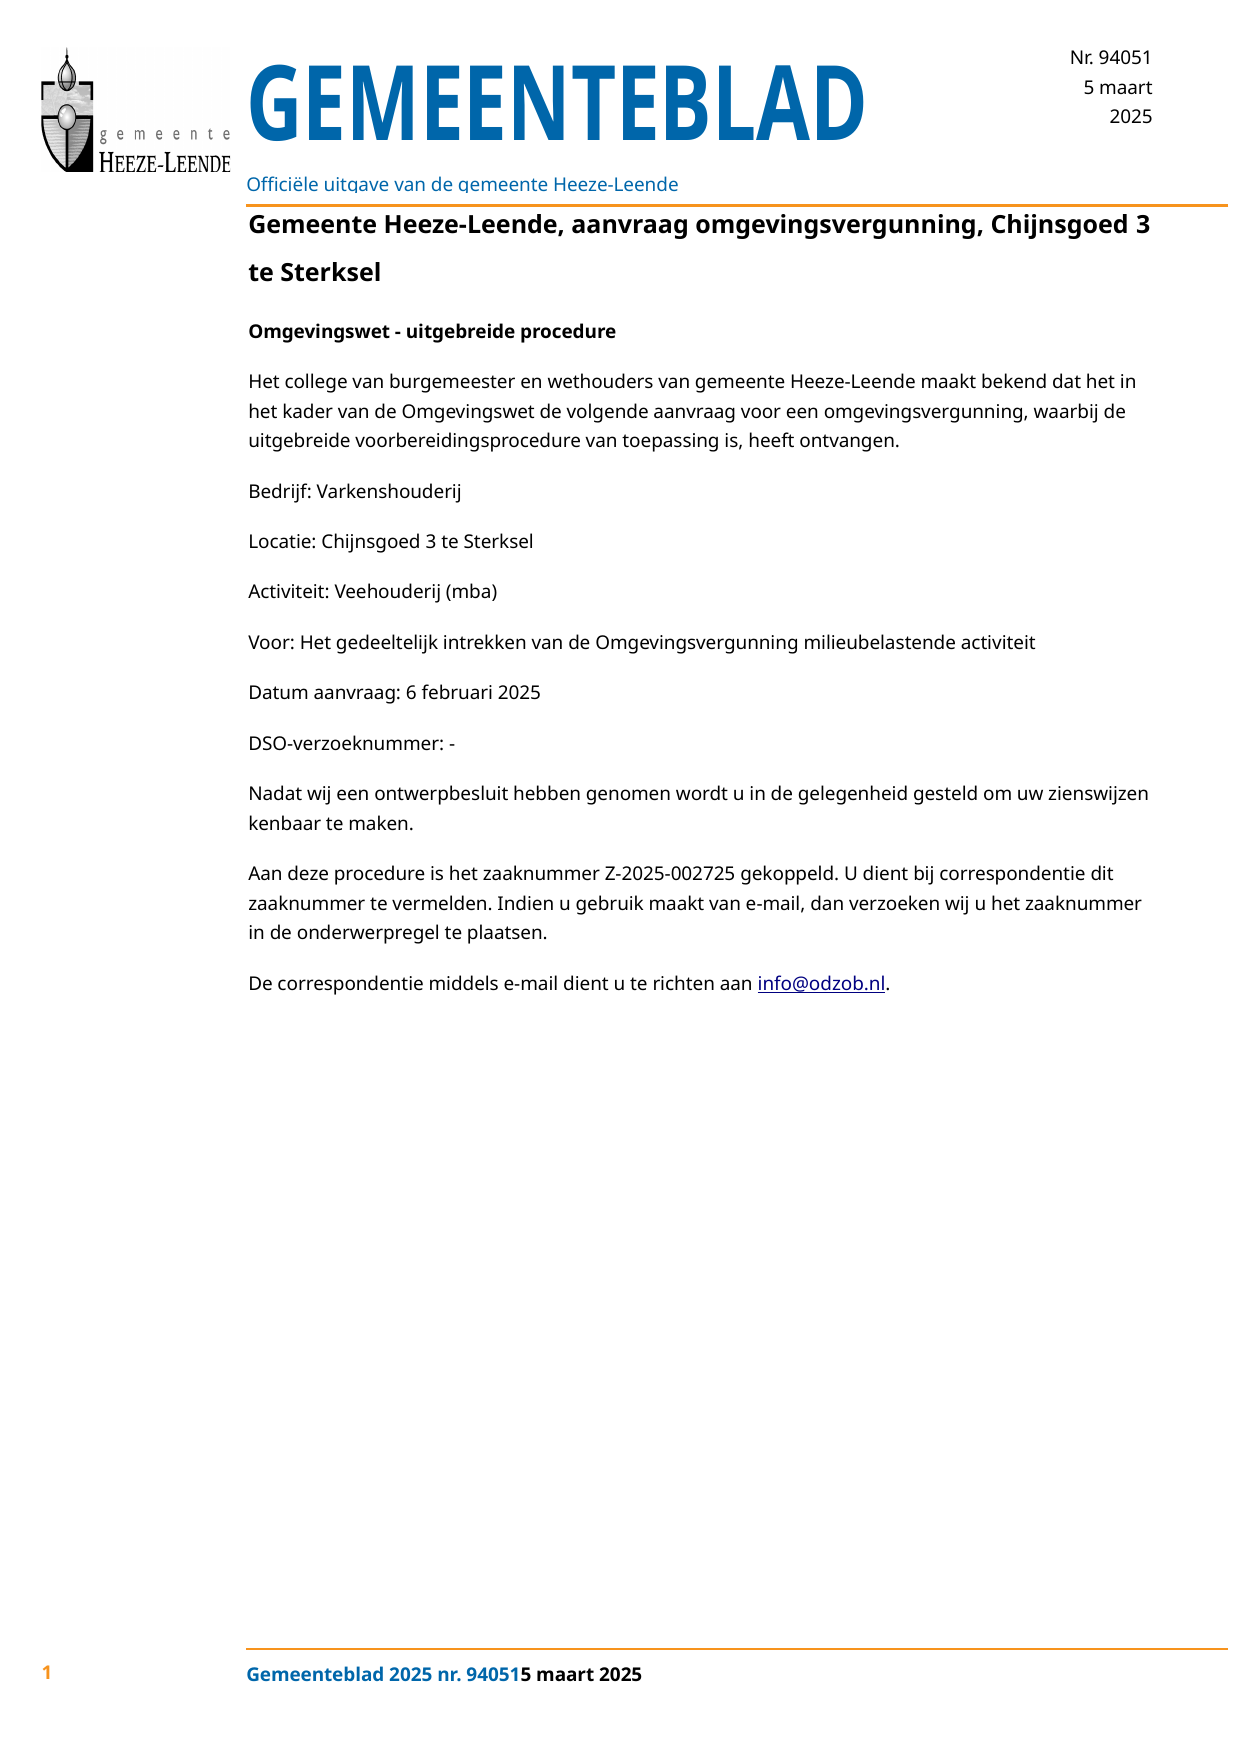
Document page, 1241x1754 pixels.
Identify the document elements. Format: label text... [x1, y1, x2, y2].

text Het college van burgemeester en wethouders van gemeente Heeze-Leende maakt bekend dat het in het kader van de Omgevingswet de volgende aanvraag voor een omgevingsvergunning, waarbij de uitgebreide voorbereidingsprocedure van toepassing is, heeft ontvangen. [248, 368, 1152, 453]
text Datum aanvraag: 6 februari 2025 [248, 679, 1152, 705]
text Bedrijf: Varkenshouderij [248, 478, 1152, 504]
text Voor: Het gedeeltelijk intrekken van de Omgevingsvergunning milieubelastende activiteit [248, 629, 1152, 655]
text Locatie: Chijnsgoed 3​ te Sterksel [248, 528, 1152, 554]
text DSO-verzoeknummer: ​- [248, 730, 1152, 756]
picture [41, 47, 231, 172]
text Gemeente Heeze-Leende, aanvraag omgevingsvergunning, Chijnsgoed 3​ te Sterksel [248, 207, 1152, 288]
text Nadat wij een ontwerpbesluit hebben genomen wordt u in de gelegenheid gesteld om uw zienswijzen kenbaar te maken. [248, 780, 1152, 836]
text Aan deze procedure is het zaaknummer Z-2025-002725 gekoppeld. U dient bij correspondentie dit zaaknummer te vermelden. Indien u gebruik maakt van e-mail, dan verzoeken wij u het zaaknummer in de onderwerpregel te plaatsen. [248, 860, 1152, 945]
text Omgevingswet - uitgebreide procedure [248, 318, 1152, 344]
text Activiteit: Veehouderij (mba) [248, 579, 1152, 604]
text De correspondentie middels e-mail dient u te richten aan info@odzob.nl. [248, 970, 1152, 996]
